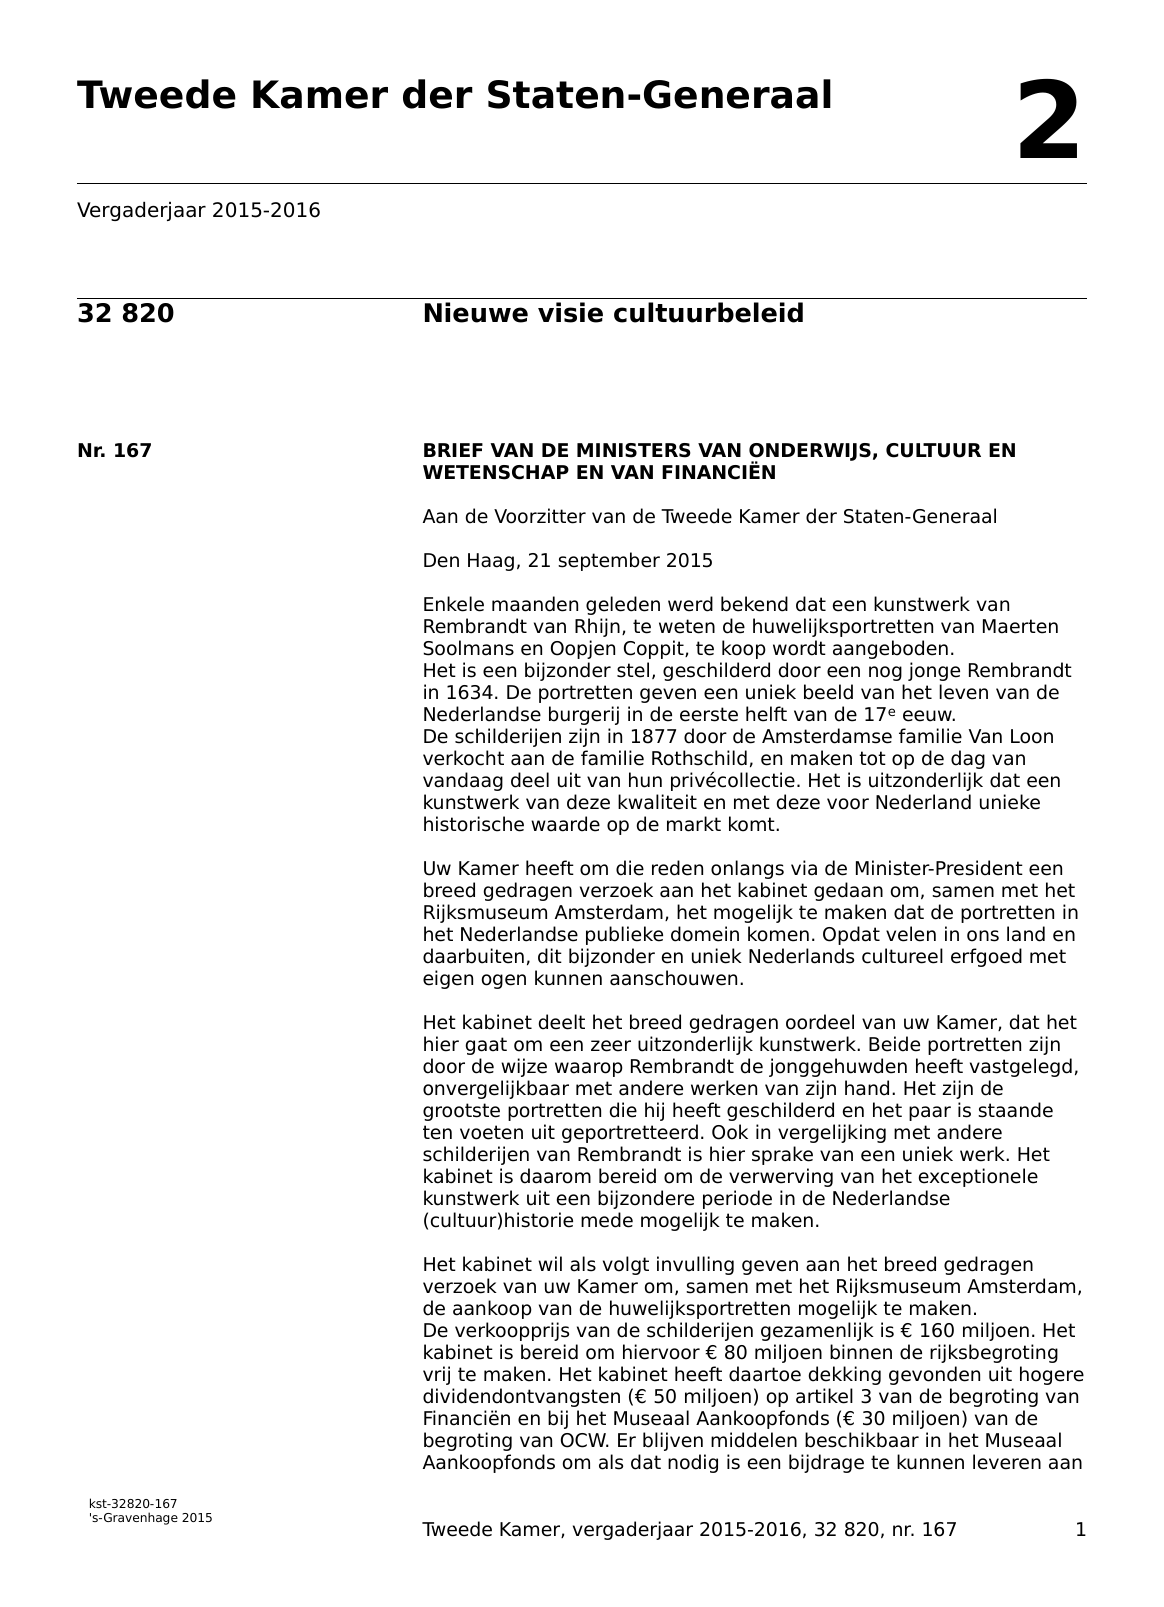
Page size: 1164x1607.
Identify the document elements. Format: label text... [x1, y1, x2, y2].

text De verkoopprijs van de schilderijen gezamenlijk is € 160 miljoen. Het kabinet is bereid om hiervoor € 80 miljoen binnen de rijksbegroting vrij te maken. Het kabinet heeft daartoe dekking gevonden uit hogere dividendontvangsten (€ 50 miljoen) op artikel 3 van de begroting van Financiën en bij het Museaal Aankoopfonds (€ 30 miljoen) van de begroting van OCW. Er blijven middelen beschikbaar in het Museaal Aankoopfonds om als dat nodig is een bijdrage te kunnen leveren aan [422, 1320, 1087, 1474]
subtitle 32 820 Nieuwe visie cultuurbeleid [77, 299, 1087, 329]
table_header Tweede Kamer der Staten-Generaal [77, 59, 886, 183]
text Aan de Voorzitter van de Tweede Kamer der Staten-Generaal [422, 506, 1087, 528]
text Het kabinet deelt het breed gedragen oordeel van uw Kamer, dat het hier gaat om een zeer uitzonderlijk kunstwerk. Beide portretten zijn door de wijze waarop Rembrandt de jonggehuwden heeft vastgelegd, onvergelijkbaar met andere werken van zijn hand. Het zijn de grootste portretten die hij heeft geschilderd en het paar is staande ten voeten uit geportretteerd. Ook in vergelijking met andere schilderijen van Rembrandt is hier sprake van een uniek werk. Het kabinet is daarom bereid om de verwerving van het exceptionele kunstwerk uit een bijzondere periode in de Nederlandse (cultuur)historie mede mogelijk te maken. [422, 1012, 1087, 1232]
text Het kabinet wil als volgt invulling geven aan het breed gedragen verzoek van uw Kamer om, samen met het Rijksmuseum Amsterdam, de aankoop van de huwelijksportretten mogelijk te maken. [422, 1254, 1087, 1320]
text Uw Kamer heeft om die reden onlangs via de Minister-President een breed gedragen verzoek aan het kabinet gedaan om, samen met het Rijksmuseum Amsterdam, het mogelijk te maken dat de portretten in het Nederlandse publieke domein komen. Opdat velen in ons land en daarbuiten, dit bijzonder en uniek Nederlands cultureel erfgoed met eigen ogen kunnen aanschouwen. [422, 858, 1087, 990]
text Den Haag, 21 september 2015 [422, 550, 1087, 572]
table_header 2 [886, 59, 1087, 183]
table_cell Vergaderjaar 2015-2016 [77, 184, 1087, 298]
text Enkele maanden geleden werd bekend dat een kunstwerk van Rembrandt van Rhijn, te weten de huwelijksportretten van Maerten Soolmans en Oopjen Coppit, te koop wordt aangeboden. [422, 594, 1087, 660]
text kst-32820-167 [88, 1497, 323, 1511]
text 's-Gravenhage 2015 [88, 1511, 323, 1525]
text De schilderijen zijn in 1877 door de Amsterdamse familie Van Loon verkocht aan de familie Rothschild, en maken tot op de dag van vandaag deel uit van hun privécollectie. Het is uitzonderlijk dat een kunstwerk van deze kwaliteit en met deze voor Nederland unieke historische waarde op de markt komt. [422, 726, 1087, 836]
subtitle Nr. 167 BRIEF VAN DE MINISTERS VAN ONDERWIJS, CULTUUR EN WETENSCHAP EN VAN FINANCIËN [77, 440, 1087, 484]
text Het is een bijzonder stel, geschilderd door een nog jonge Rembrandt in 1634. De portretten geven een uniek beeld van het leven van de Nederlandse burgerij in de eerste helft van de 17e eeuw. [422, 660, 1087, 726]
